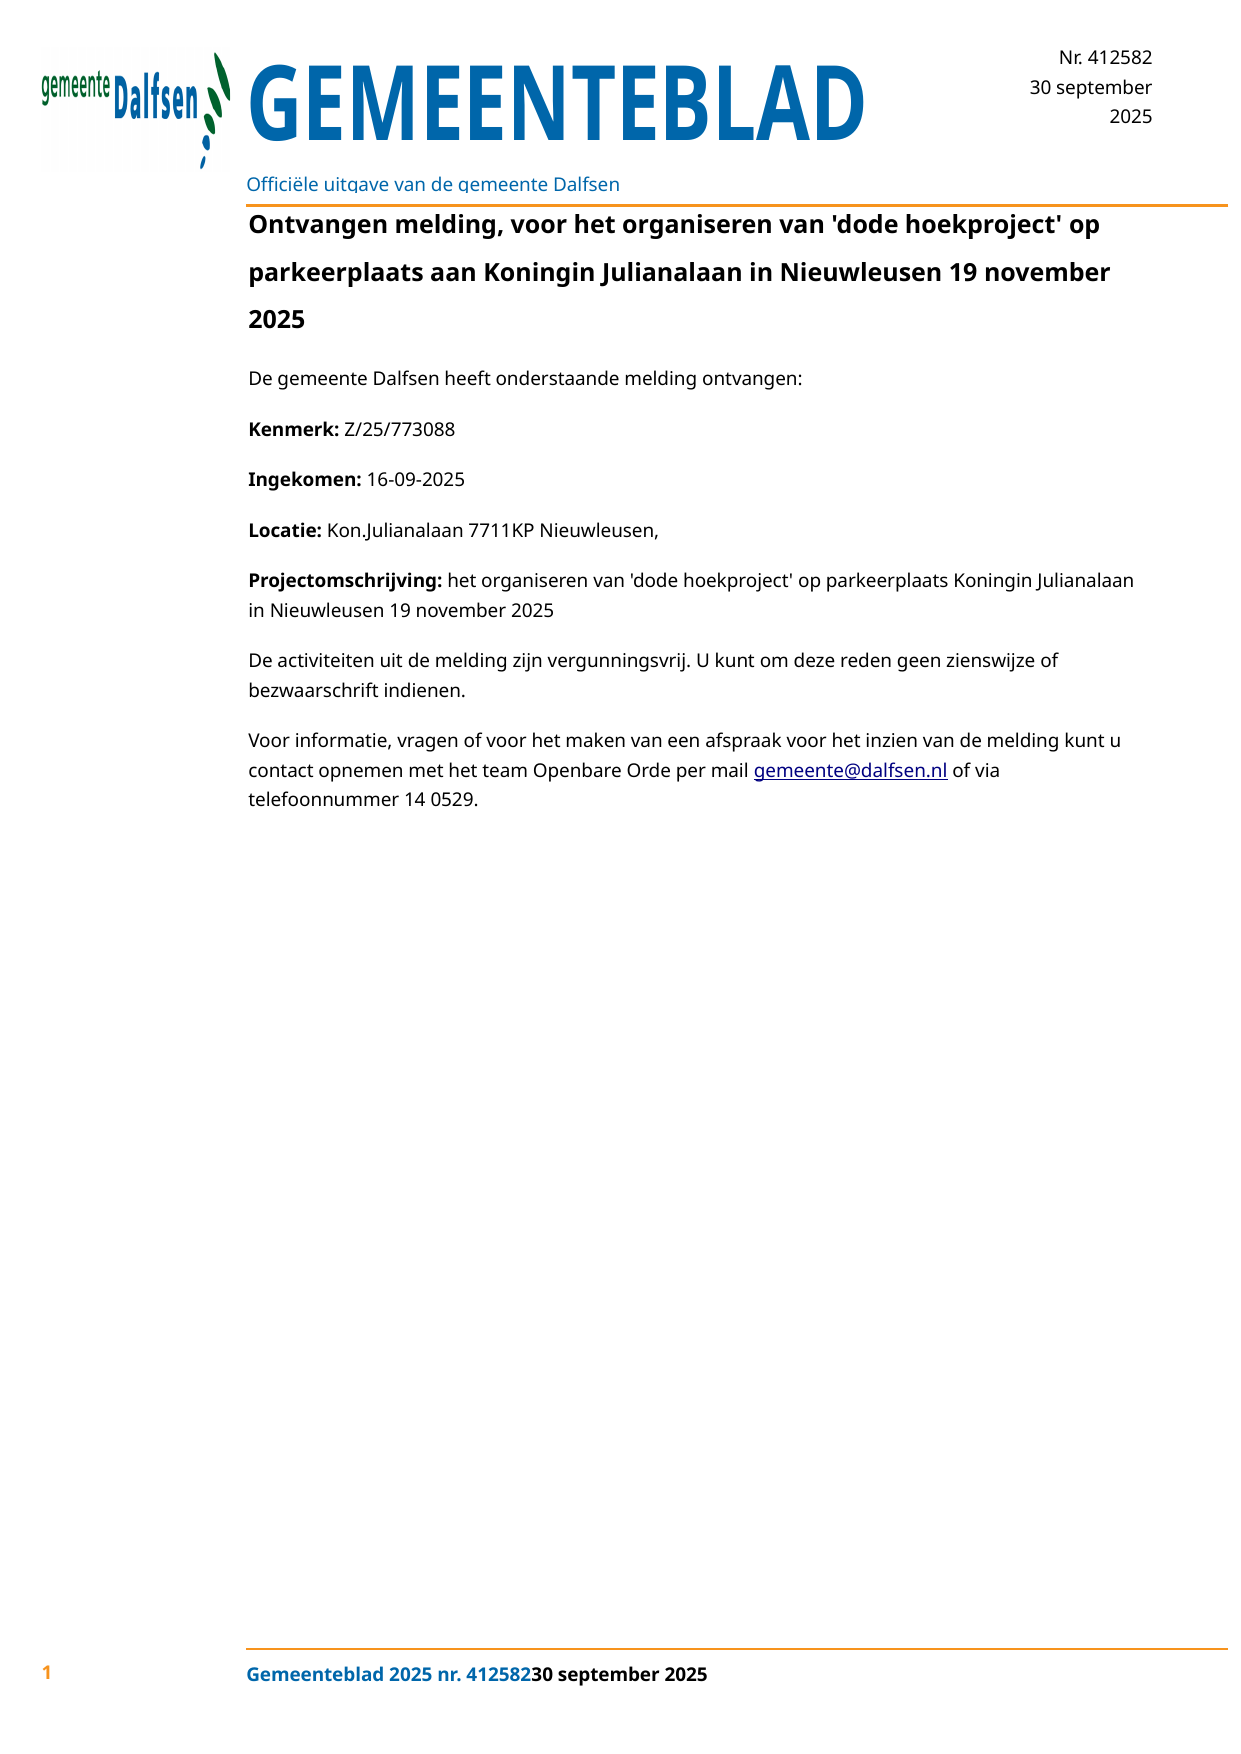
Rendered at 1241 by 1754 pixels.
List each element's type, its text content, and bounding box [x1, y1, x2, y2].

text Ingekomen: 16-09-2025 [248, 466, 1152, 492]
text Ontvangen melding, voor het organiseren van 'dode hoekproject' op parkeerplaats aan Koningin Julianalaan in Nieuwleusen 19 november 2025 [248, 207, 1152, 336]
text De gemeente Dalfsen heeft onderstaande melding ontvangen: [248, 366, 1152, 391]
text Voor informatie, vragen of voor het maken van een afspraak voor het inzien van de melding kunt u contact opnemen met het team Openbare Orde per mail gemeente@dalfsen.nl of via telefoonnummer 14 0529. [248, 727, 1152, 812]
text Locatie: Kon.Julianalaan 7711KP Nieuwleusen, [248, 517, 1152, 542]
text Projectomschrijving: het organiseren van 'dode hoekproject' op parkeerplaats Koningin Julianalaan in Nieuwleusen 19 november 2025 [248, 567, 1152, 622]
picture [41, 47, 231, 172]
text De activiteiten uit de melding zijn vergunningsvrij. U kunt om deze reden geen zienswijze of bezwaarschrift indienen. [248, 647, 1152, 702]
text Kenmerk: Z/25/773088 [248, 416, 1152, 442]
